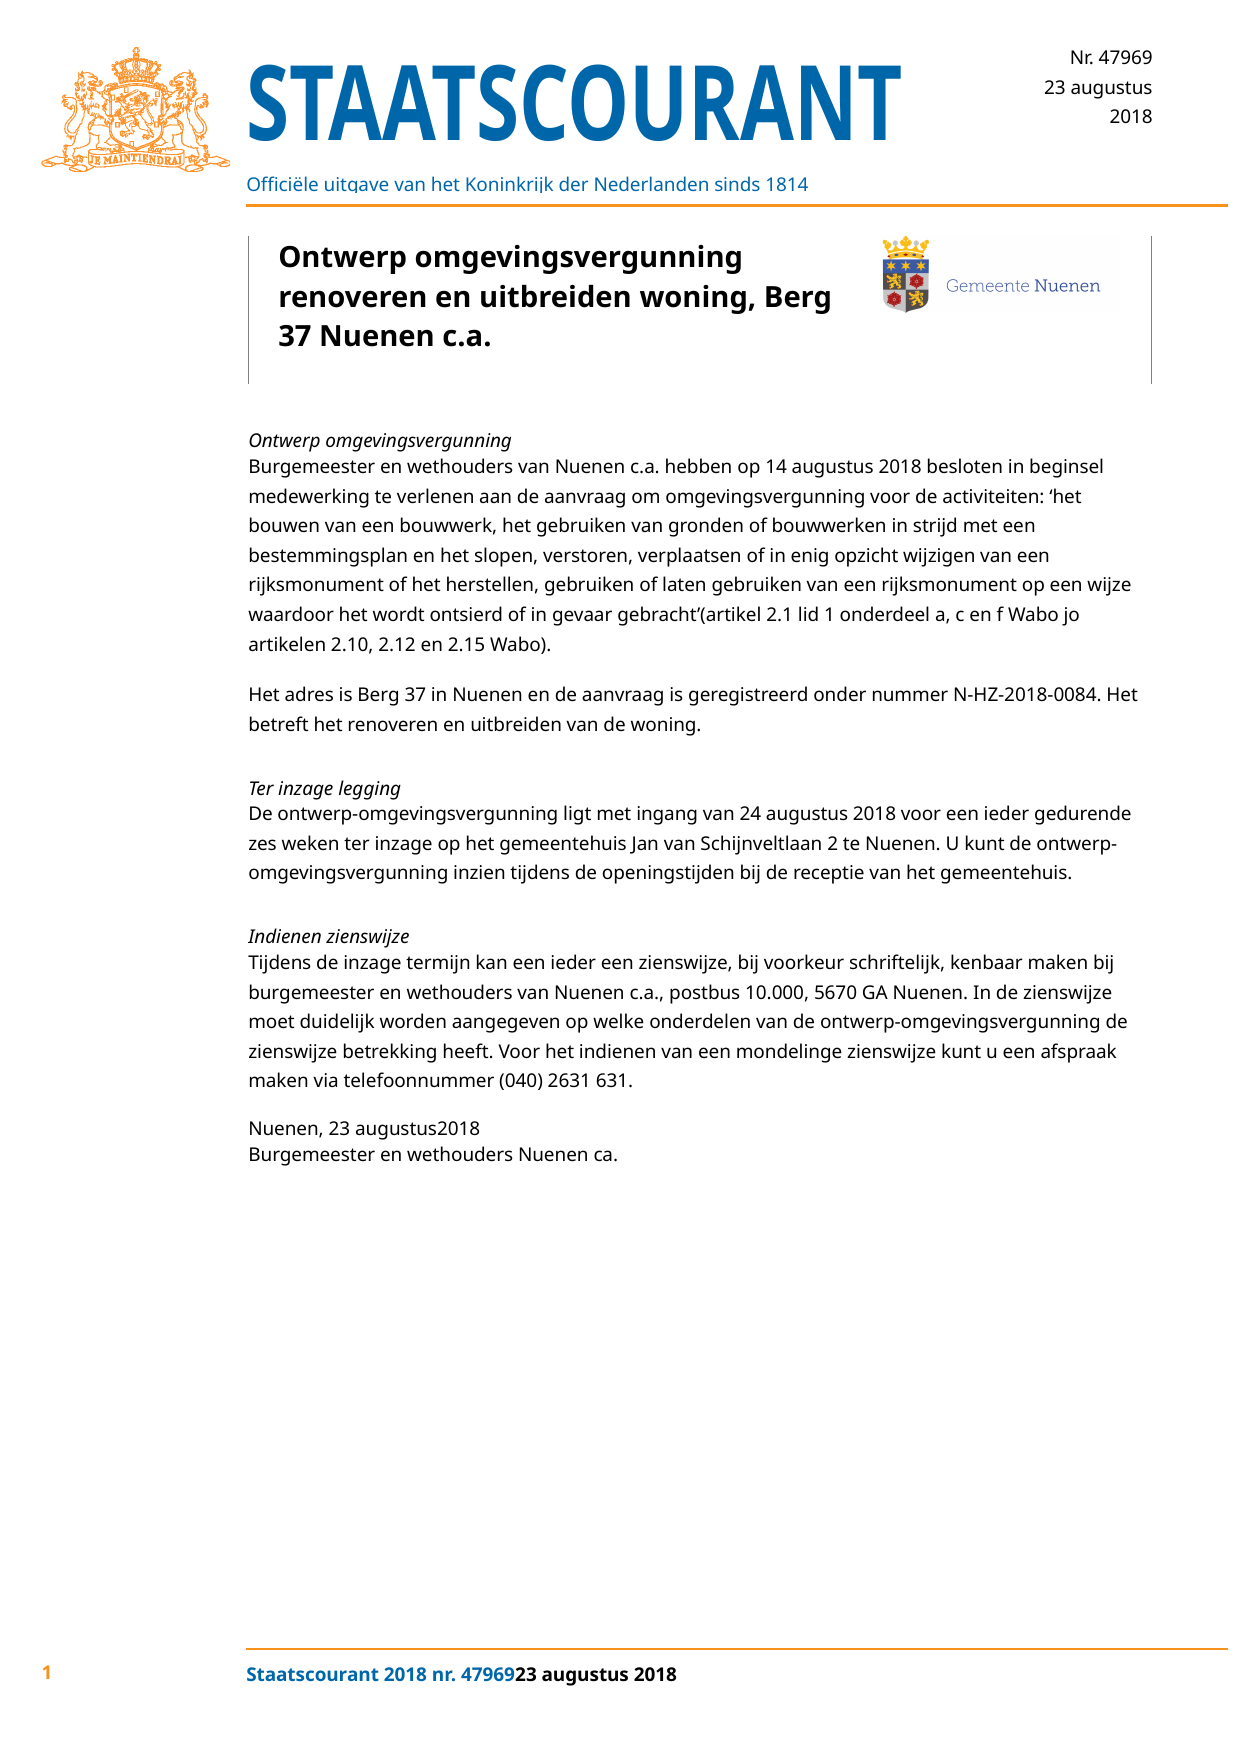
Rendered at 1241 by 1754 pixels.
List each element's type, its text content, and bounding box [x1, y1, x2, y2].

text Ontwerp omgevingsvergunning [248, 427, 1152, 453]
text Nuenen, 23 augustus2018 [248, 1115, 1152, 1141]
picture [882, 236, 1119, 313]
text Burgemeester en wethouders Nuenen ca. [248, 1141, 1152, 1167]
text Burgemeester en wethouders van Nuenen c.a. hebben op 14 augustus 2018 besloten in beginsel medewerking te verlenen aan de aanvraag om omgevingsvergunning voor de activiteiten: ‘het bouwen van een bouwwerk, het gebruiken van gronden of bouwwerken in strijd met een bestemmingsplan en het slopen, verstoren, verplaatsen of in enig opzicht wijzigen van een rijksmonument of het herstellen, gebruiken of laten gebruiken van een rijksmonument op een wijze waardoor het wordt ontsierd of in gevaar gebracht’(artikel 2.1 lid 1 onderdeel a, c en f Wabo jo artikelen 2.10, 2.12 en 2.15 Wabo). [248, 453, 1152, 656]
table_header [850, 313, 1151, 384]
text Indienen zienswijze [248, 923, 1152, 949]
table_header [850, 236, 882, 312]
text De ontwerp-omgevingsvergunning ligt met ingang van 24 augustus 2018 voor een ieder gedurende zes weken ter inzage op het gemeentehuis Jan van Schijnveltlaan 2 te Nuenen. U kunt de ontwerp-omgevingsvergunning inzien tijdens de openingstijden bij de receptie van het gemeentehuis. [248, 800, 1152, 885]
text Tijdens de inzage termijn kan een ieder een zienswijze, bij voorkeur schriftelijk, kenbaar maken bij burgemeester en wethouders van Nuenen c.a., postbus 10.000, 5670 GA Nuenen. In de zienswijze moet duidelijk worden aangegeven op welke onderdelen van de ontwerp-omgevingsvergunning de zienswijze betrekking heeft. Voor het indienen van een mondelinge zienswijze kunt u een afspraak maken via telefoonnummer (040) 2631 631. [248, 949, 1152, 1093]
text Het adres is Berg 37 in Nuenen en de aanvraag is geregistreerd onder nummer N-HZ-2018-0084. Het betreft het renoveren en uitbreiden van de woning. [248, 681, 1152, 736]
table_header [1119, 236, 1151, 312]
table_header Ontwerp omgevingsvergunning renoveren en uitbreiden woning, Berg 37 Nuenen c.a. [249, 236, 850, 384]
picture [41, 47, 231, 172]
text Ter inzage legging [248, 775, 1152, 800]
